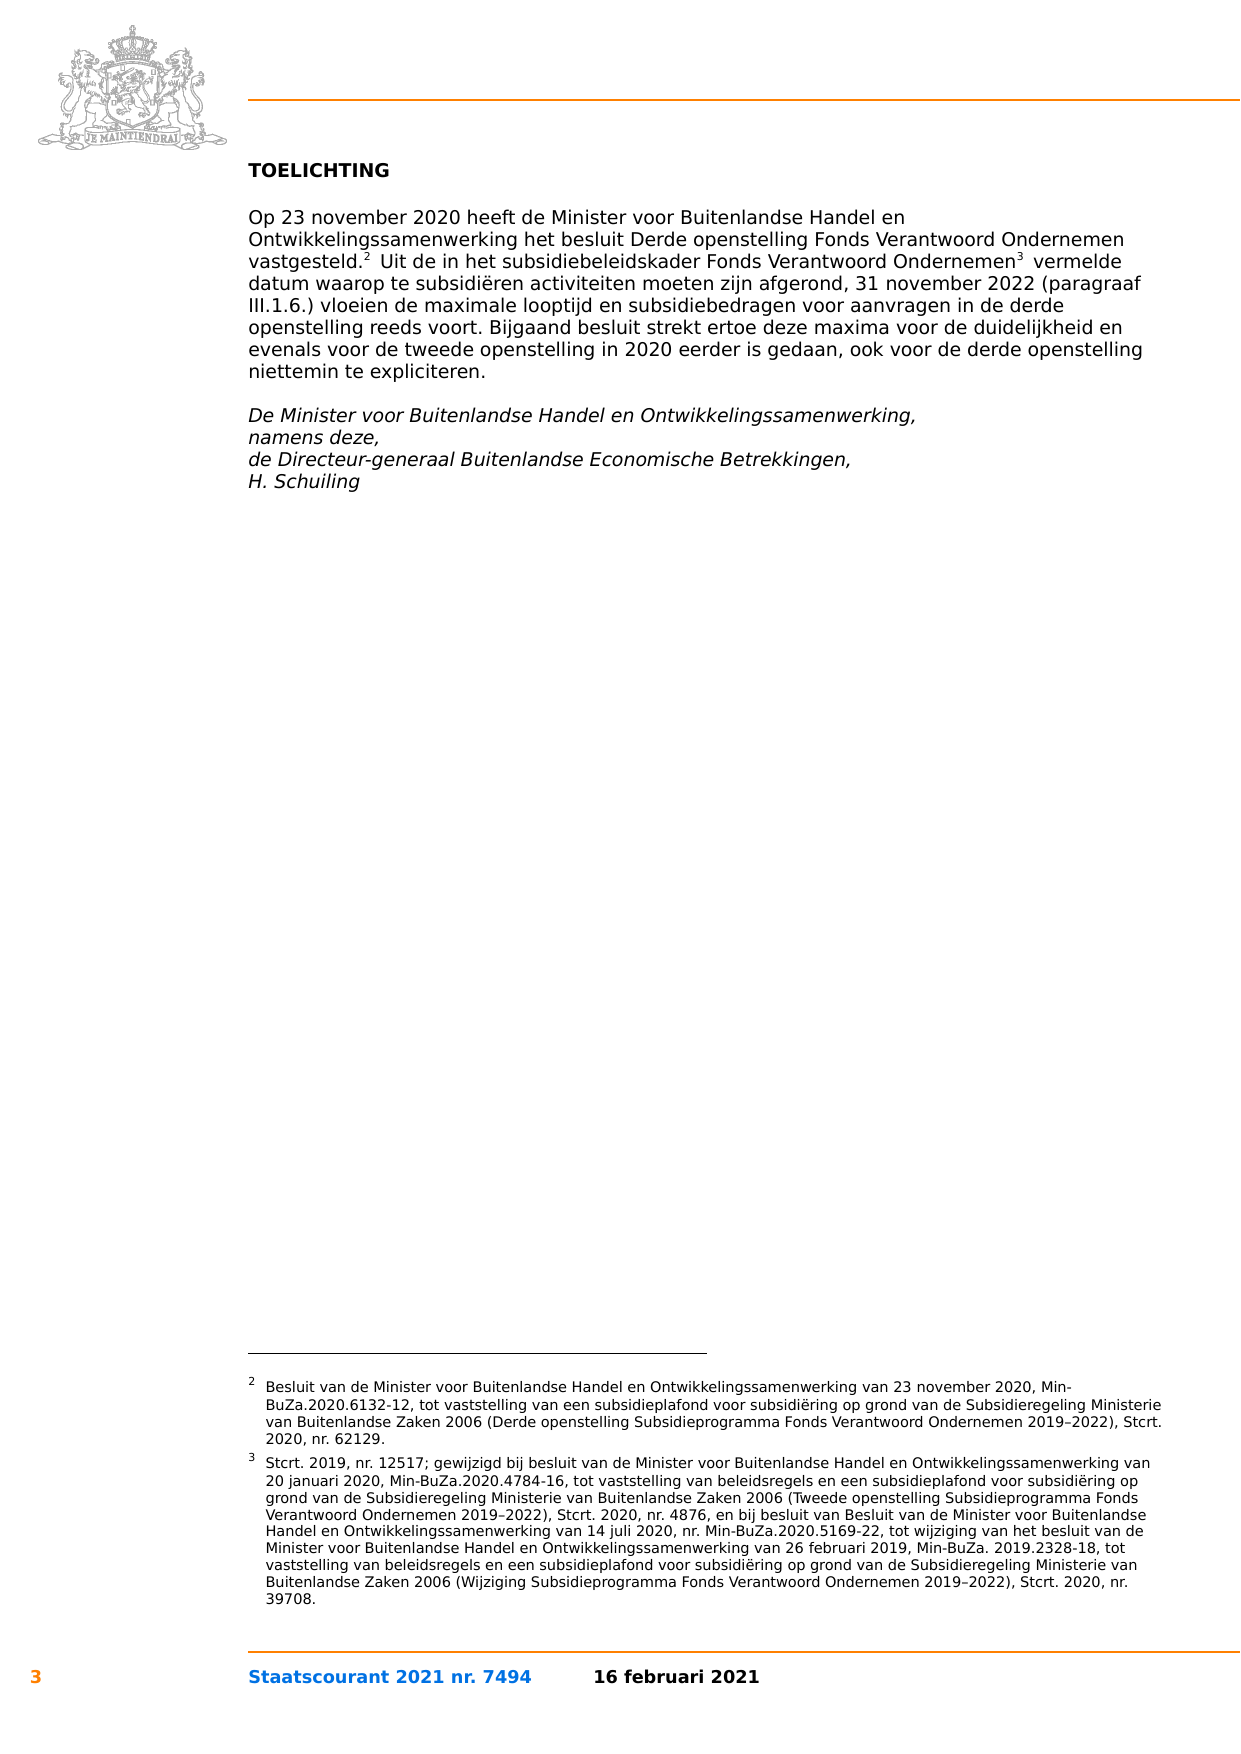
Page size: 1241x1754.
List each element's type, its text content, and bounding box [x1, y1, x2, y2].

text Besluit van de Minister voor Buitenlandse Handel en Ontwikkelingssamenwerking van 23 november 2020, Min-BuZa.2020.6132-12, tot vaststelling van een subsidieplafond voor subsidiëring op grond van de Subsidieregeling Ministerie van Buitenlandse Zaken 2006 (Derde openstelling Subsidieprogramma Fonds Verantwoord Ondernemen 2019–2022), Stcrt. 2020, nr. 62129. [248, 1375, 1163, 1448]
picture [38, 25, 227, 150]
text De Minister voor Buitenlandse Handel en Ontwikkelingssamenwerking, namens deze, de Directeur-generaal Buitenlandse Economische Betrekkingen, H. Schuiling [248, 404, 1163, 492]
text Op 23 november 2020 heeft de Minister voor Buitenlandse Handel en Ontwikkelingssamenwerking het besluit Derde openstelling Fonds Verantwoord Ondernemen vastgesteld. Uit de in het subsidiebeleidskader Fonds Verantwoord Ondernemen vermelde datum waarop te subsidiëren activiteiten moeten zijn afgerond, 31 november 2022 (paragraaf III.1.6.) vloeien de maximale looptijd en subsidiebedragen voor aanvragen in de derde openstelling reeds voort. Bijgaand besluit strekt ertoe deze maxima voor de duidelijkheid en evenals voor de tweede openstelling in 2020 eerder is gedaan, ook voor de derde openstelling niettemin te expliciteren. [248, 207, 1163, 383]
text Stcrt. 2019, nr. 12517; gewijzigd bij besluit van de Minister voor Buitenlandse Handel en Ontwikkelingssamenwerking van 20 januari 2020, Min-BuZa.2020.4784-16, tot vaststelling van beleidsregels en een subsidieplafond voor subsidiëring op grond van de Subsidieregeling Ministerie van Buitenlandse Zaken 2006 (Tweede openstelling Subsidieprogramma Fonds Verantwoord Ondernemen 2019–2022), Stcrt. 2020, nr. 4876, en bij besluit van Besluit van de Minister voor Buitenlandse Handel en Ontwikkelingssamenwerking van 14 juli 2020, nr. Min-BuZa.2020.5169-22, tot wijziging van het besluit van de Minister voor Buitenlandse Handel en Ontwikkelingssamenwerking van 26 februari 2019, Min-BuZa. 2019.2328-18, tot vaststelling van beleidsregels en een subsidieplafond voor subsidiëring op grond van de Subsidieregeling Ministerie van Buitenlandse Zaken 2006 (Wijziging Subsidieprogramma Fonds Verantwoord Ondernemen 2019–2022), Stcrt. 2020, nr. 39708. [248, 1451, 1163, 1608]
subtitle TOELICHTING [248, 160, 1163, 182]
